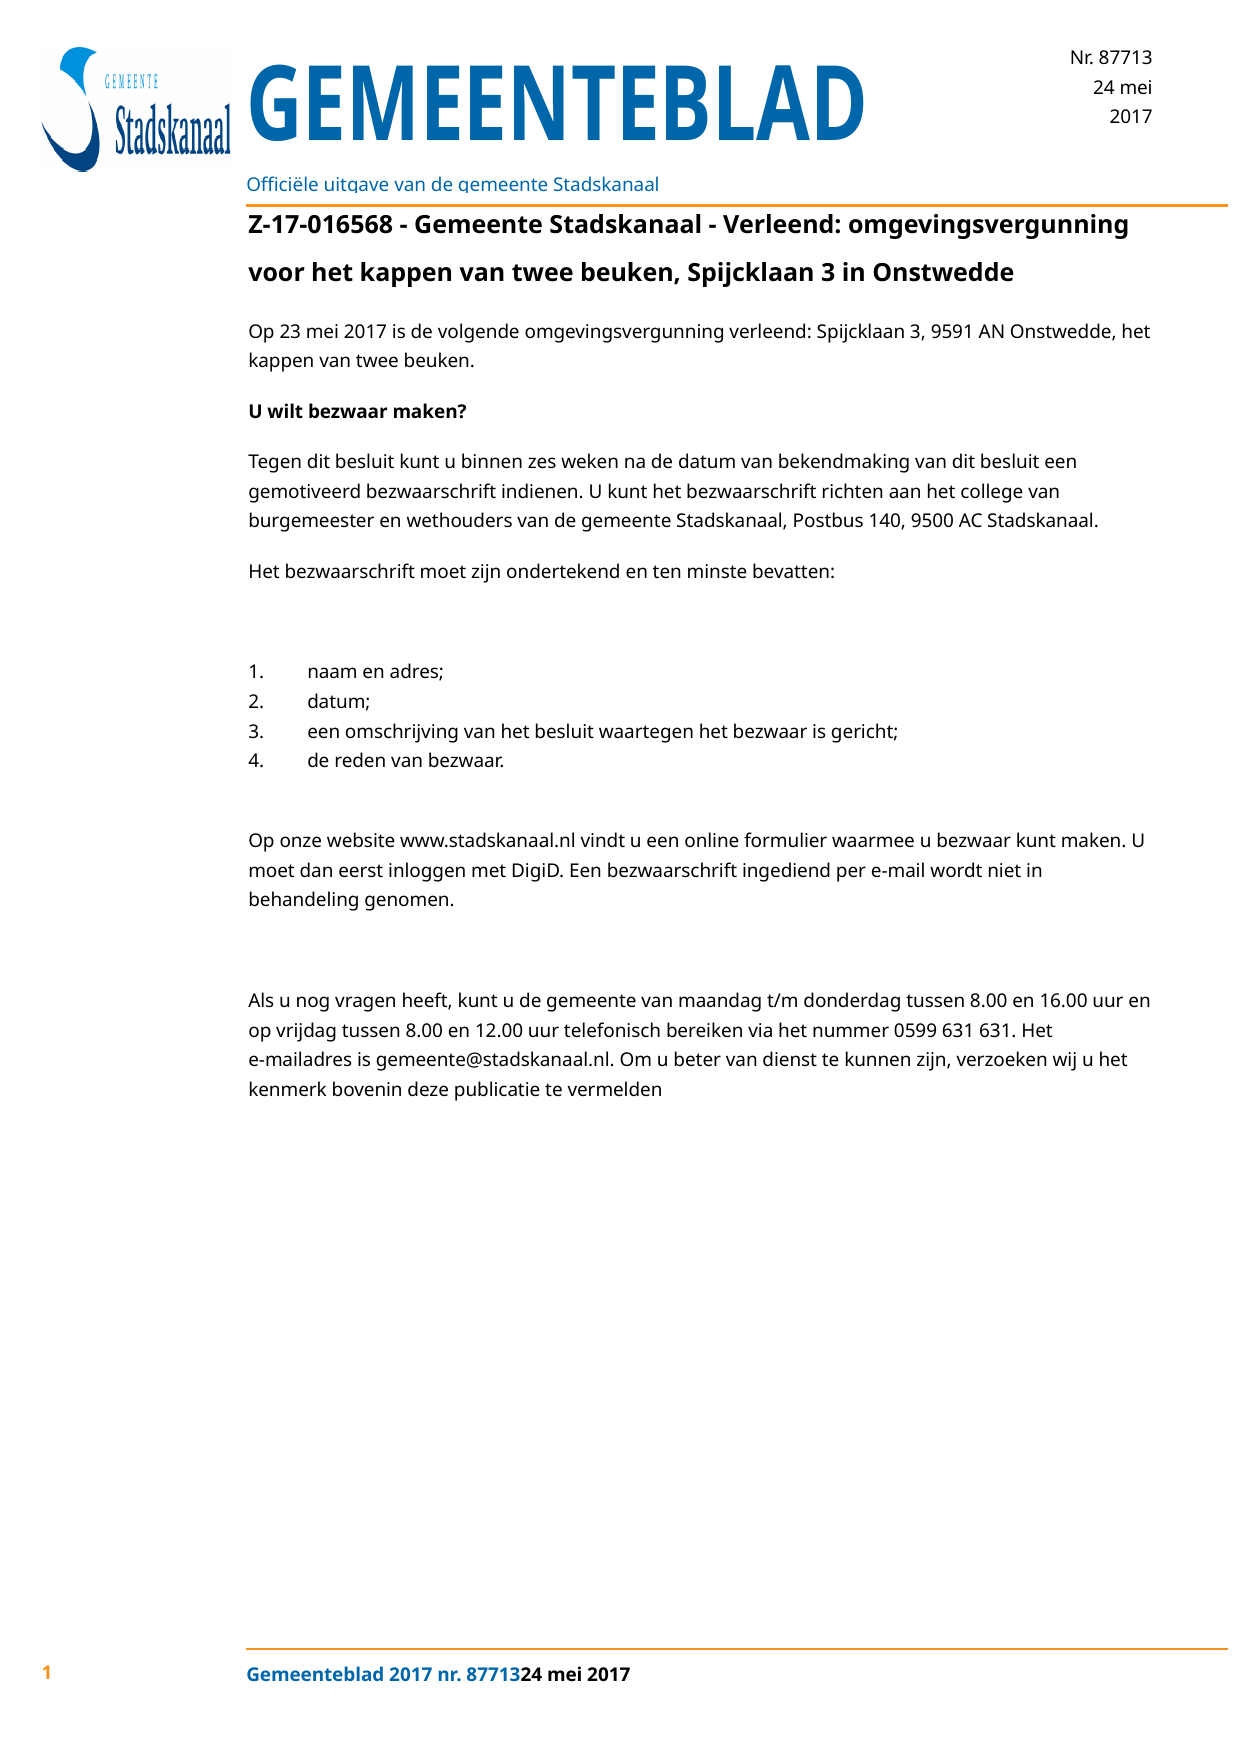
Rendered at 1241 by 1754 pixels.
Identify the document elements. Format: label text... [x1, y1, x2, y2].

text Z-17-016568 - Gemeente Stadskanaal - Verleend: omgevingsvergunning voor het kappen van twee beuken, Spijcklaan 3 in Onstwedde [248, 207, 1152, 288]
text Op onze website www.stadskanaal.nl vindt u een online formulier waarmee u bezwaar kunt maken. U moet dan eerst inloggen met DigiD. Een bezwaarschrift ingediend per e-mail wordt niet in behandeling genomen. [248, 827, 1152, 912]
text Als u nog vragen heeft, kunt u de gemeente van maandag t/m donderdag tussen 8.00 en 16.00 uur en op vrijdag tussen 8.00 en 12.00 uur telefonisch bereiken via het nummer 0599 631 631. Het e‑mailadres is gemeente@stadskanaal.nl. Om u beter van dienst te kunnen zijn, verzoeken wij u het kenmerk bovenin deze publicatie te vermelden [248, 987, 1152, 1102]
picture [41, 47, 231, 172]
text Het bezwaarschrift moet zijn ondertekend en ten minste bevatten: [248, 558, 1152, 584]
text U wilt bezwaar maken? [248, 398, 1152, 424]
text Op 23 mei 2017 is de volgende omgevingsvergunning verleend: Spijcklaan 3, 9591 AN Onstwedde, het kappen van twee beuken. [248, 318, 1152, 373]
text Tegen dit besluit kunt u binnen zes weken na de datum van bekendmaking van dit besluit een gemotiveerd bezwaarschrift indienen. U kunt het bezwaarschrift richten aan het college van burgemeester en wethouders van de gemeente Stadskanaal, Postbus 140, 9500 AC Stadskanaal. [248, 448, 1152, 533]
list een omschrijving van het besluit waartegen het bezwaar is gericht; [248, 718, 1152, 744]
list naam en adres; [248, 659, 1152, 684]
list datum; [248, 688, 1152, 714]
list de reden van bezwaar. [248, 747, 1152, 773]
